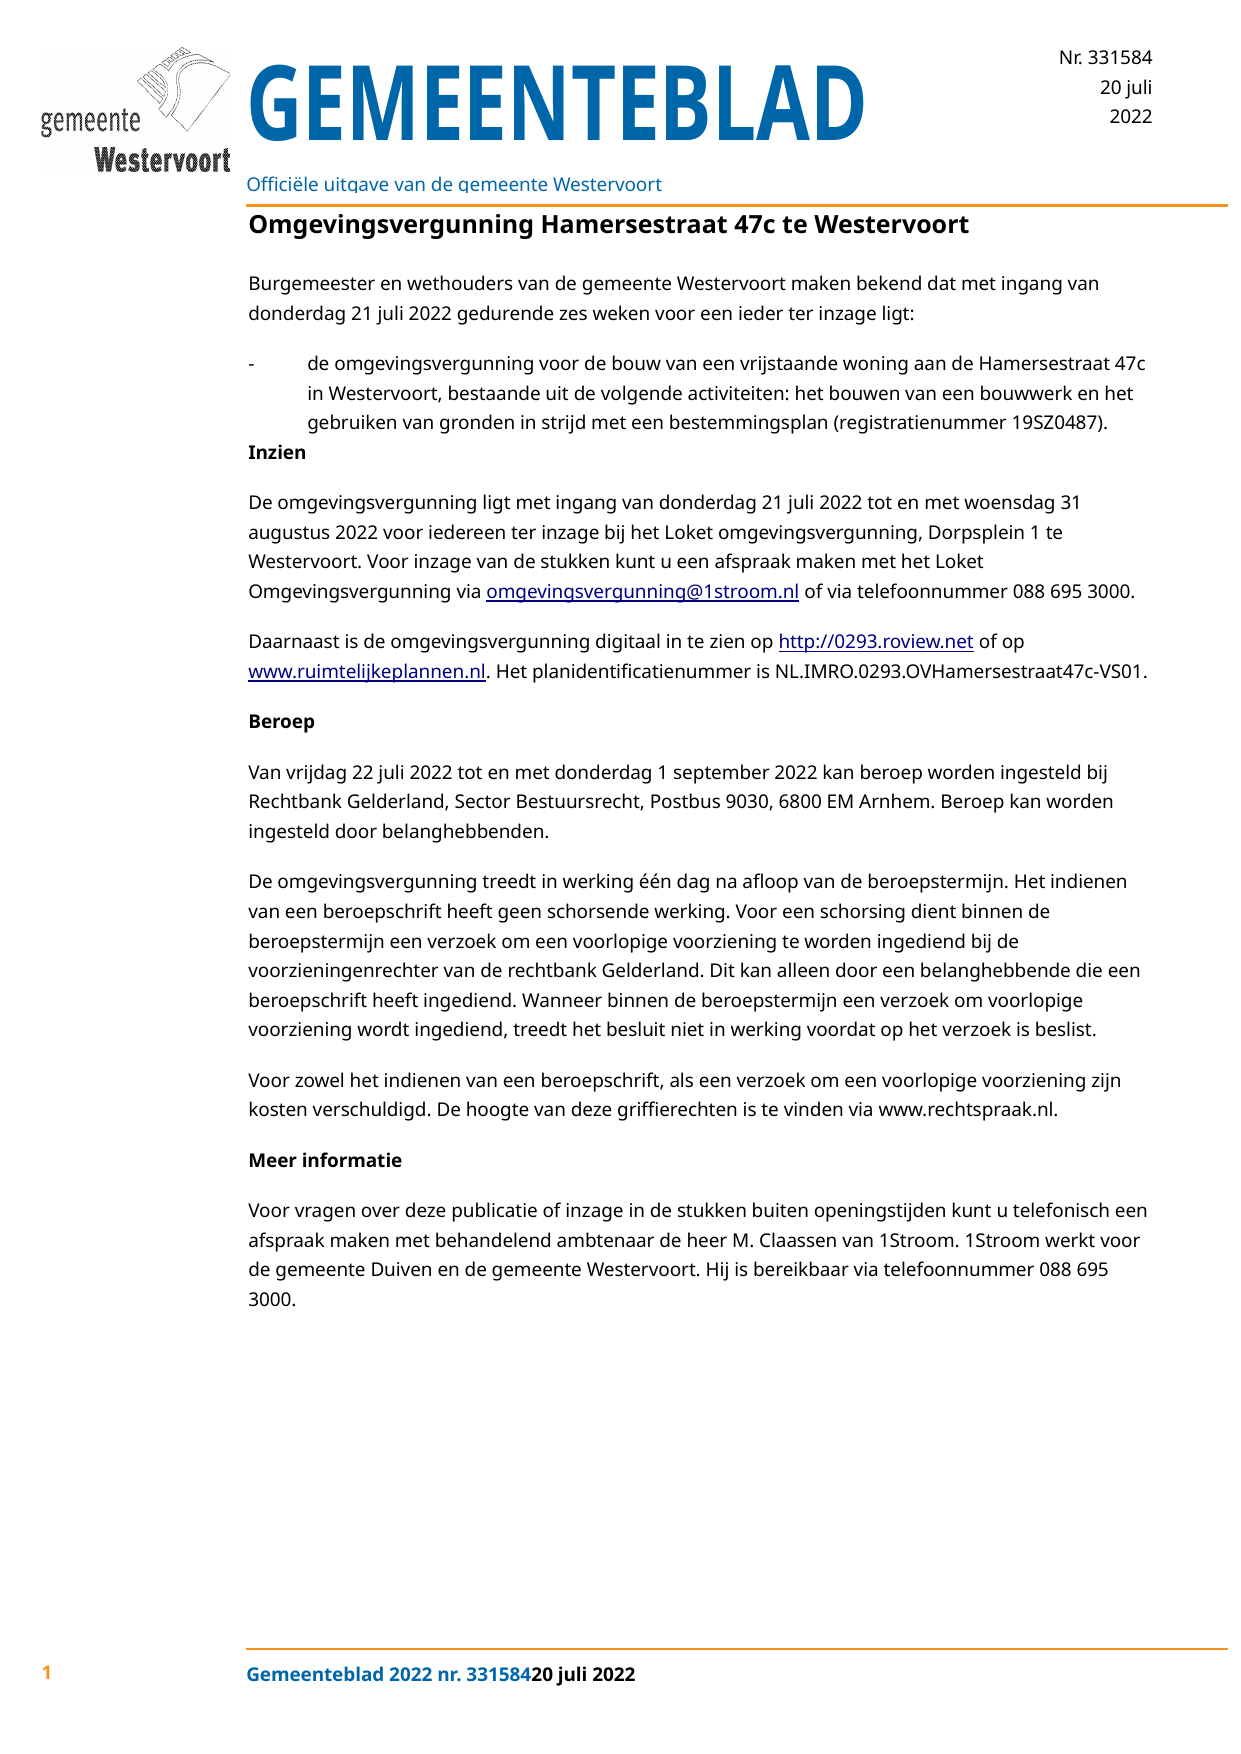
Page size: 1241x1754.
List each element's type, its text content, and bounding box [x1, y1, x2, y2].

text Beroep [248, 709, 1152, 734]
text Daarnaast is de omgevingsvergunning digitaal in te zien op http://0293.roview.net of op www.ruimtelijkeplannen.nl. Het planidentificatienummer is NL.IMRO.0293.OVHamersestraat47c-VS01. [248, 629, 1152, 684]
picture [41, 47, 231, 172]
text Inzien [248, 439, 1152, 465]
text Meer informatie [248, 1147, 1152, 1173]
text Omgevingsvergunning Hamersestraat 47c te Westervoort [248, 207, 1152, 241]
text De omgevingsvergunning treedt in werking één dag na afloop van de beroepstermijn. Het indienen van een beroepschrift heeft geen schorsende werking. Voor een schorsing dient binnen de beroepstermijn een verzoek om een voorlopige voorziening te worden ingediend bij de voorzieningenrechter van de rechtbank Gelderland. Dit kan alleen door een belanghebbende die een beroepschrift heeft ingediend. Wanneer binnen de beroepstermijn een verzoek om voorlopige voorziening wordt ingediend, treedt het besluit niet in werking voordat op het verzoek is beslist. [248, 869, 1152, 1042]
text Voor zowel het indienen van een beroepschrift, als een verzoek om een voorlopige voorziening zijn kosten verschuldigd. De hoogte van deze griffierechten is te vinden via www.rechtspraak.nl. [248, 1067, 1152, 1122]
list de omgevingsvergunning voor de bouw van een vrijstaande woning aan de Hamersestraat 47c in Westervoort, bestaande uit de volgende activiteiten: het bouwen van een bouwwerk en het gebruiken van gronden in strijd met een bestemmingsplan (registratienummer 19SZ0487). [248, 350, 1152, 435]
text De omgevingsvergunning ligt met ingang van donderdag 21 juli 2022 tot en met woensdag 31 augustus 2022 voor iedereen ter inzage bij het Loket omgevingsvergunning, Dorpsplein 1 te Westervoort. Voor inzage van de stukken kunt u een afspraak maken met het Loket Omgevingsvergunning via omgevingsvergunning@1stroom.nl of via telefoonnummer 088 695 3000. [248, 489, 1152, 604]
text Voor vragen over deze publicatie of inzage in de stukken buiten openingstijden kunt u telefonisch een afspraak maken met behandelend ambtenaar de heer M. Claassen van 1Stroom. 1Stroom werkt voor de gemeente Duiven en de gemeente Westervoort. Hij is bereikbaar via telefoonnummer 088 695 3000. [248, 1197, 1152, 1312]
text Van vrijdag 22 juli 2022 tot en met donderdag 1 september 2022 kan beroep worden ingesteld bij Rechtbank Gelderland, Sector Bestuursrecht, Postbus 9030, 6800 EM Arnhem. Beroep kan worden ingesteld door belanghebbenden. [248, 759, 1152, 844]
text Burgemeester en wethouders van de gemeente Westervoort maken bekend dat met ingang van donderdag 21 juli 2022 gedurende zes weken voor een ieder ter inzage ligt: [248, 270, 1152, 326]
